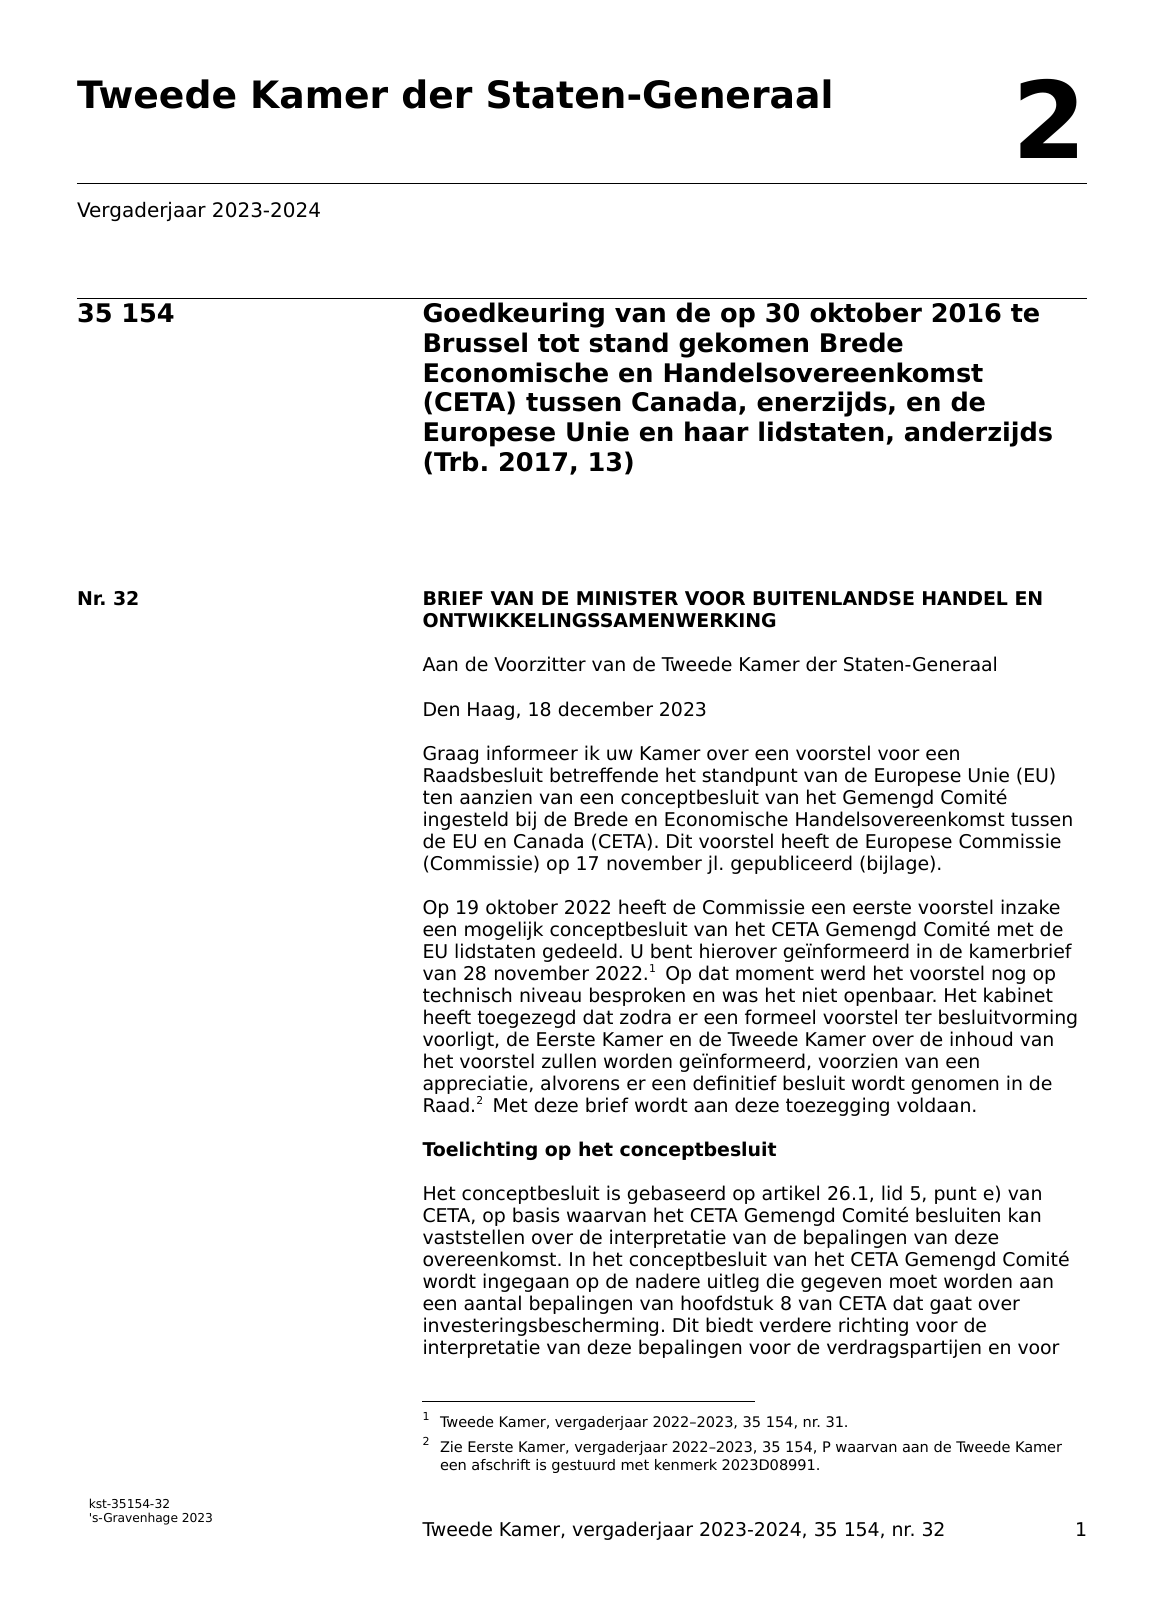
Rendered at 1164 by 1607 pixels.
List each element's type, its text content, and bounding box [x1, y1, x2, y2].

text Aan de Voorzitter van de Tweede Kamer der Staten-Generaal [422, 654, 1087, 676]
text Het conceptbesluit is gebaseerd op artikel 26.1, lid 5, punt e) van CETA, op basis waarvan het CETA Gemengd Comité besluiten kan vaststellen over de interpretatie van de bepalingen van deze overeenkomst. In het conceptbesluit van het CETA Gemengd Comité wordt ingegaan op de nadere uitleg die gegeven moet worden aan een aantal bepalingen van hoofdstuk 8 van CETA dat gaat over investeringsbescherming. Dit biedt verdere richting voor de interpretatie van deze bepalingen voor de verdragspartijen en voor [422, 1183, 1087, 1359]
subtitle Toelichting op het conceptbesluit [422, 1139, 1087, 1161]
subtitle 35 154 Goedkeuring van de op 30 oktober 2016 te Brussel tot stand gekomen Brede Economische en Handelsovereenkomst (CETA) tussen Canada, enerzijds, en de Europese Unie en haar lidstaten, anderzijds (Trb. 2017, 13) [77, 299, 1087, 477]
text 's-Gravenhage 2023 [88, 1511, 323, 1525]
text Zie Eerste Kamer, vergaderjaar 2022–2023, 35 154, P waarvan aan de Tweede Kamer een afschrift is gestuurd met kenmerk 2023D08991. [422, 1435, 1087, 1474]
text Op 19 oktober 2022 heeft de Commissie een eerste voorstel inzake een mogelijk conceptbesluit van het CETA Gemengd Comité met de EU lidstaten gedeeld. U bent hierover geïnformeerd in de kamerbrief van 28 november 2022. Op dat moment werd het voorstel nog op technisch niveau besproken en was het niet openbaar. Het kabinet heeft toegezegd dat zodra er een formeel voorstel ter besluitvorming voorligt, de Eerste Kamer en de Tweede Kamer over de inhoud van het voorstel zullen worden geïnformeerd, voorzien van een appreciatie, alvorens er een definitief besluit wordt genomen in de Raad. Met deze brief wordt aan deze toezegging voldaan. [422, 897, 1087, 1116]
text Den Haag, 18 december 2023 [422, 698, 1087, 720]
text Tweede Kamer, vergaderjaar 2022–2023, 35 154, nr. 31. [422, 1410, 1087, 1432]
text kst-35154-32 [88, 1497, 323, 1511]
table_cell Vergaderjaar 2023-2024 [77, 184, 1087, 298]
table_header Tweede Kamer der Staten-Generaal [77, 59, 886, 183]
subtitle Nr. 32 BRIEF VAN DE MINISTER VOOR BUITENLANDSE HANDEL EN ONTWIKKELINGSSAMENWERKING [77, 588, 1087, 632]
table_header 2 [886, 59, 1087, 183]
text Graag informeer ik uw Kamer over een voorstel voor een Raadsbesluit betreffende het standpunt van de Europese Unie (EU) ten aanzien van een conceptbesluit van het Gemengd Comité ingesteld bij de Brede en Economische Handelsovereenkomst tussen de EU en Canada (CETA). Dit voorstel heeft de Europese Commissie (Commissie) op 17 november jl. gepubliceerd (bijlage). [422, 743, 1087, 874]
